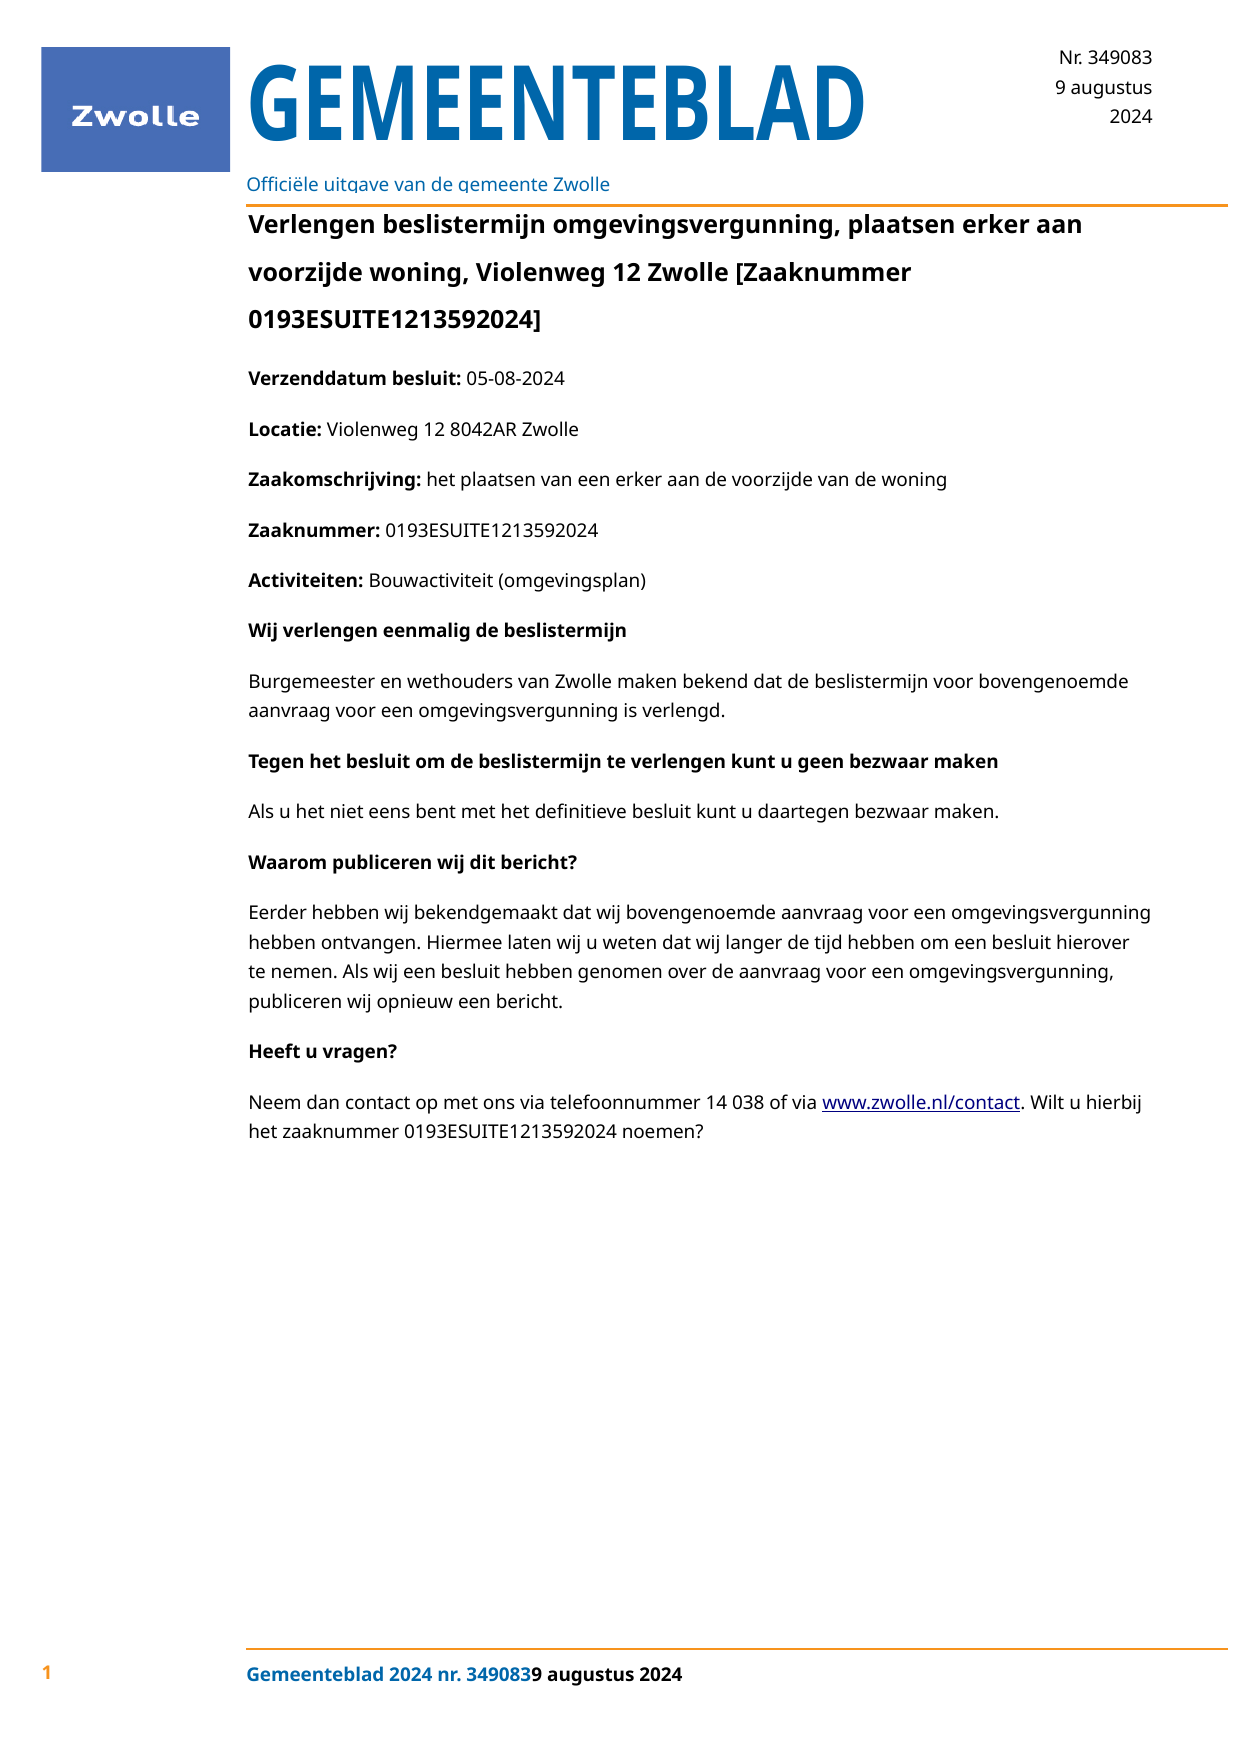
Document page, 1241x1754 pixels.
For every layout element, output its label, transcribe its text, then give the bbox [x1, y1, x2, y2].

text Verlengen beslistermijn omgevingsvergunning, plaatsen erker aan voorzijde woning, Violenweg 12 Zwolle [Zaaknummer 0193ESUITE1213592024] [248, 207, 1152, 336]
text Wij verlengen eenmalig de beslistermijn [248, 618, 1152, 643]
picture [41, 47, 231, 172]
text Als u het niet eens bent met het definitieve besluit kunt u daartegen bezwaar maken. [248, 798, 1152, 824]
text Heeft u vragen? [248, 1038, 1152, 1064]
text Burgemeester en wethouders van Zwolle maken bekend dat de beslistermijn voor bovengenoemde aanvraag voor een omgevingsvergunning is verlengd. [248, 668, 1152, 723]
text Eerder hebben wij bekendgemaakt dat wij bovengenoemde aanvraag voor een omgevingsvergunning hebben ontvangen. Hiermee laten wij u weten dat wij langer de tijd hebben om een besluit hierover te nemen. Als wij een besluit hebben genomen over de aanvraag voor een omgevingsvergunning, publiceren wij opnieuw een bericht. [248, 899, 1152, 1014]
text Tegen het besluit om de beslistermijn te verlengen kunt u geen bezwaar maken [248, 748, 1152, 774]
text Activiteiten: Bouwactiviteit (omgevingsplan) [248, 567, 1152, 593]
text Neem dan contact op met ons via telefoonnummer 14 038 of via www.zwolle.nl/contact. Wilt u hierbij het zaaknummer 0193ESUITE1213592024 noemen? [248, 1089, 1152, 1144]
text Verzenddatum besluit: 05-08-2024 [248, 366, 1152, 391]
text Locatie: Violenweg 12 8042AR Zwolle [248, 416, 1152, 442]
text Zaaknummer: 0193ESUITE1213592024 [248, 517, 1152, 542]
text Waarom publiceren wij dit bericht? [248, 849, 1152, 874]
text Zaakomschrijving: het plaatsen van een erker aan de voorzijde van de woning [248, 466, 1152, 492]
